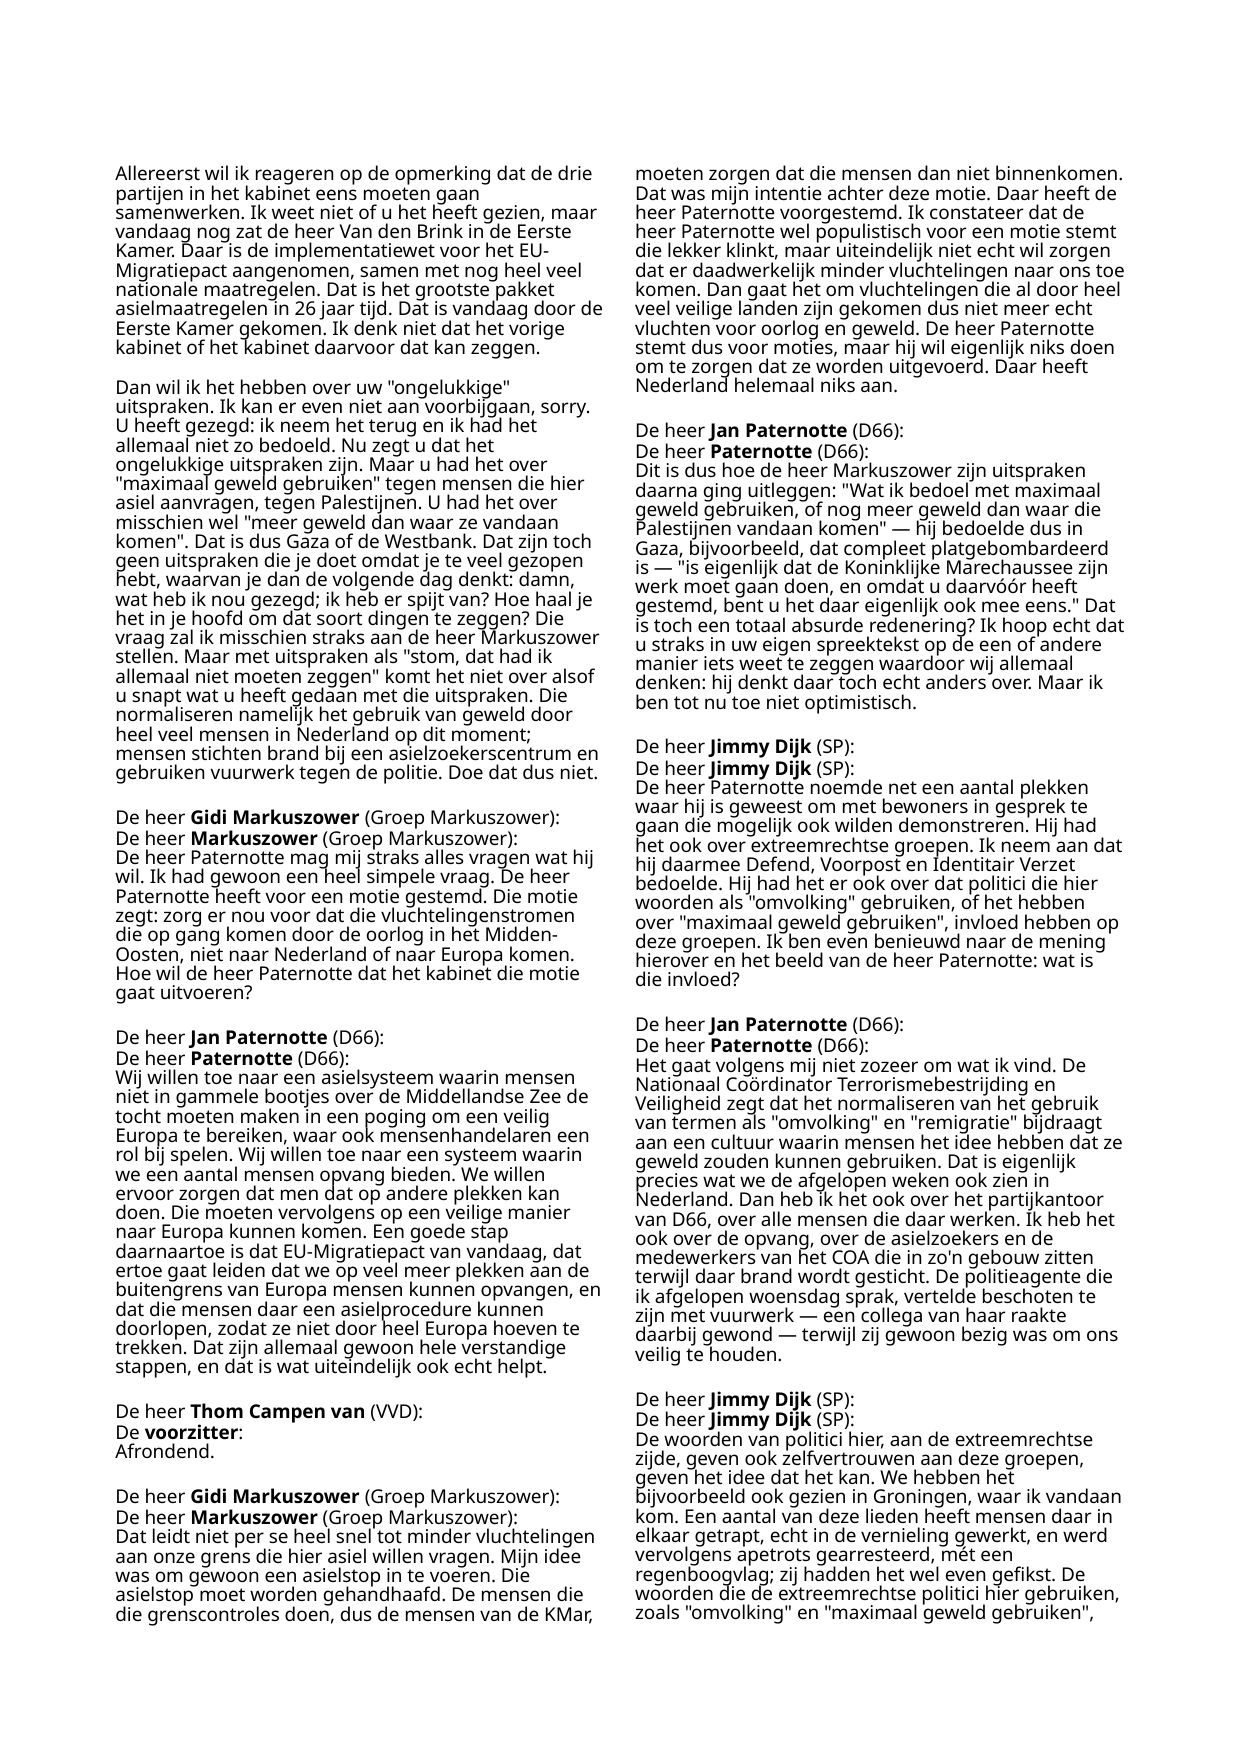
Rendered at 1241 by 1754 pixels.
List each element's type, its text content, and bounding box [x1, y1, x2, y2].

text De heer Markuszower (Groep Markuszower): [115, 830, 605, 849]
text De heer Thom Campen van (VVD): [115, 1398, 605, 1424]
text De heer Paternotte mag mij straks alles vragen wat hij wil. Ik had gewoon een heel simpele vraag. De heer Paternotte heeft voor een motie gestemd. Die motie zegt: zorg er nou voor dat die vluchtelingenstromen die op gang komen door de oorlog in het Midden-Oosten, niet naar Nederland of naar Europa komen. Hoe wil de heer Paternotte dat het kabinet die motie gaat uitvoeren? [115, 849, 605, 1003]
text De voorzitter: [115, 1424, 605, 1443]
text De heer Jimmy Dijk (SP): [635, 759, 1125, 779]
text De heer Paternotte (D66): [115, 1050, 605, 1069]
text De heer Markuszower (Groep Markuszower): [115, 1509, 605, 1528]
text Dan wil ik het hebben over uw "ongelukkige" uitspraken. Ik kan er even niet aan voorbijgaan, sorry. U heeft gezegd: ik neem het terug en ik had het allemaal niet zo bedoeld. Nu zegt u dat het ongelukkige uitspraken zijn. Maar u had het over "maximaal geweld gebruiken" tegen mensen die hier asiel aanvragen, tegen Palestijnen. U had het over misschien wel "meer geweld dan waar ze vandaan komen". Dat is dus Gaza of de Westbank. Dat zijn toch geen uitspraken die je doet omdat je te veel gezopen hebt, waarvan je dan de volgende dag denkt: damn, wat heb ik nou gezegd; ik heb er spijt van? Hoe haal je het in je hoofd om dat soort dingen te zeggen? Die vraag zal ik misschien straks aan de heer Markuszower stellen. Maar met uitspraken als "stom, dat had ik allemaal niet moeten zeggen" komt het niet over alsof u snapt wat u heeft gedaan met die uitspraken. Die normaliseren namelijk het gebruik van geweld door heel veel mensen in Nederland op dit moment; mensen stichten brand bij een asielzoekerscentrum en gebruiken vuurwerk tegen de politie. Doe dat dus niet. [115, 379, 605, 783]
text De heer Jimmy Dijk (SP): [635, 734, 1125, 759]
text Het gaat volgens mij niet zozeer om wat ik vind. De Nationaal Coördinator Terrorismebestrijding en Veiligheid zegt dat het normaliseren van het gebruik van termen als "omvolking" en "remigratie" bijdraagt aan een cultuur waarin mensen het idee hebben dat ze geweld zouden kunnen gebruiken. Dat is eigenlijk precies wat we de afgelopen weken ook zien in Nederland. Dan heb ik het ook over het partijkantoor van D66, over alle mensen die daar werken. Ik heb het ook over de opvang, over de asielzoekers en de medewerkers van het COA die in zo'n gebouw zitten terwijl daar brand wordt gesticht. De politieagente die ik afgelopen woensdag sprak, vertelde beschoten te zijn met vuurwerk — een collega van haar raakte daarbij gewond — terwijl zij gewoon bezig was om ons veilig te houden. [635, 1057, 1125, 1365]
text De heer Paternotte (D66): [635, 1037, 1125, 1057]
text Dit is dus hoe de heer Markuszower zijn uitspraken daarna ging uitleggen: "Wat ik bedoel met maximaal geweld gebruiken, of nog meer geweld dan waar die Palestijnen vandaan komen" — hij bedoelde dus in Gaza, bijvoorbeeld, dat compleet platgebombardeerd is — "is eigenlijk dat de Koninklijke Marechaussee zijn werk moet gaan doen, en omdat u daarvóór heeft gestemd, bent u het daar eigenlijk ook mee eens." Dat is toch een totaal absurde redenering? Ik hoop echt dat u straks in uw eigen spreektekst op de een of andere manier iets weet te zeggen waardoor wij allemaal denken: hij denkt daar toch echt anders over. Maar ik ben tot nu toe niet optimistisch. [635, 462, 1125, 713]
text Afrondend. [115, 1443, 605, 1463]
text De heer Jan Paternotte (D66): [635, 1012, 1125, 1037]
text De heer Paternotte noemde net een aantal plekken waar hij is geweest om met bewoners in gesprek te gaan die mogelijk ook wilden demonstreren. Hij had het ook over extreemrechtse groepen. Ik neem aan dat hij daarmee Defend, Voorpost en Identitair Verzet bedoelde. Hij had het er ook over dat politici die hier woorden als "omvolking" gebruiken, of het hebben over "maximaal geweld gebruiken", invloed hebben op deze groepen. Ik ben even benieuwd naar de mening hierover en het beeld van de heer Paternotte: wat is die invloed? [635, 779, 1125, 991]
text De heer Jimmy Dijk (SP): [635, 1411, 1125, 1431]
text De heer Gidi Markuszower (Groep Markuszower): [115, 804, 605, 830]
text Dat leidt niet per se heel snel tot minder vluchtelingen aan onze grens die hier asiel willen vragen. Mijn idee was om gewoon een asielstop in te voeren. Die asielstop moet worden gehandhaafd. De mensen die die grenscontroles doen, dus de mensen van de KMar, [115, 1528, 605, 1625]
text De woorden van politici hier, aan de extreemrechtse zijde, geven ook zelfvertrouwen aan deze groepen, geven het idee dat het kan. We hebben het bijvoorbeeld ook gezien in Groningen, waar ik vandaan kom. Een aantal van deze lieden heeft mensen daar in elkaar getrapt, echt in de vernieling gewerkt, en werd vervolgens apetrots gearresteerd, mét een regenboogvlag; zij hadden het wel even gefikst. De woorden die de extreemrechtse politici hier gebruiken, zoals "omvolking" en "maximaal geweld gebruiken", [635, 1431, 1125, 1623]
text moeten zorgen dat die mensen dan niet binnenkomen. Dat was mijn intentie achter deze motie. Daar heeft de heer Paternotte voorgestemd. Ik constateer dat de heer Paternotte wel populistisch voor een motie stemt die lekker klinkt, maar uiteindelijk niet echt wil zorgen dat er daadwerkelijk minder vluchtelingen naar ons toe komen. Dan gaat het om vluchtelingen die al door heel veel veilige landen zijn gekomen dus niet meer echt vluchten voor oorlog en geweld. De heer Paternotte stemt dus voor moties, maar hij wil eigenlijk niks doen om te zorgen dat ze worden uitgevoerd. Daar heeft Nederland helemaal niks aan. [635, 165, 1125, 397]
text De heer Jan Paternotte (D66): [635, 417, 1125, 443]
text De heer Gidi Markuszower (Groep Markuszower): [115, 1483, 605, 1509]
text De heer Jimmy Dijk (SP): [635, 1386, 1125, 1411]
text Allereerst wil ik reageren op de opmerking dat de drie partijen in het kabinet eens moeten gaan samenwerken. Ik weet niet of u het heeft gezien, maar vandaag nog zat de heer Van den Brink in de Eerste Kamer. Daar is de implementatiewet voor het EU-Migratiepact aangenomen, samen met nog heel veel nationale maatregelen. Dat is het grootste pakket asielmaatregelen in 26 jaar tijd. Dat is vandaag door de Eerste Kamer gekomen. Ik denk niet dat het vorige kabinet of het kabinet daarvoor dat kan zeggen. [115, 165, 605, 358]
text De heer Jan Paternotte (D66): [115, 1024, 605, 1050]
text De heer Paternotte (D66): [635, 443, 1125, 462]
text Wij willen toe naar een asielsysteem waarin mensen niet in gammele bootjes over de Middellandse Zee de tocht moeten maken in een poging om een veilig Europa te bereiken, waar ook mensenhandelaren een rol bij spelen. Wij willen toe naar een systeem waarin we een aantal mensen opvang bieden. We willen ervoor zorgen dat men dat op andere plekken kan doen. Die moeten vervolgens op een veilige manier naar Europa kunnen komen. Een goede stap daarnaartoe is dat EU-Migratiepact van vandaag, dat ertoe gaat leiden dat we op veel meer plekken aan de buitengrens van Europa mensen kunnen opvangen, en dat die mensen daar een asielprocedure kunnen doorlopen, zodat ze niet door heel Europa hoeven te trekken. Dat zijn allemaal gewoon hele verstandige stappen, en dat is wat uiteindelijk ook echt helpt. [115, 1069, 605, 1378]
